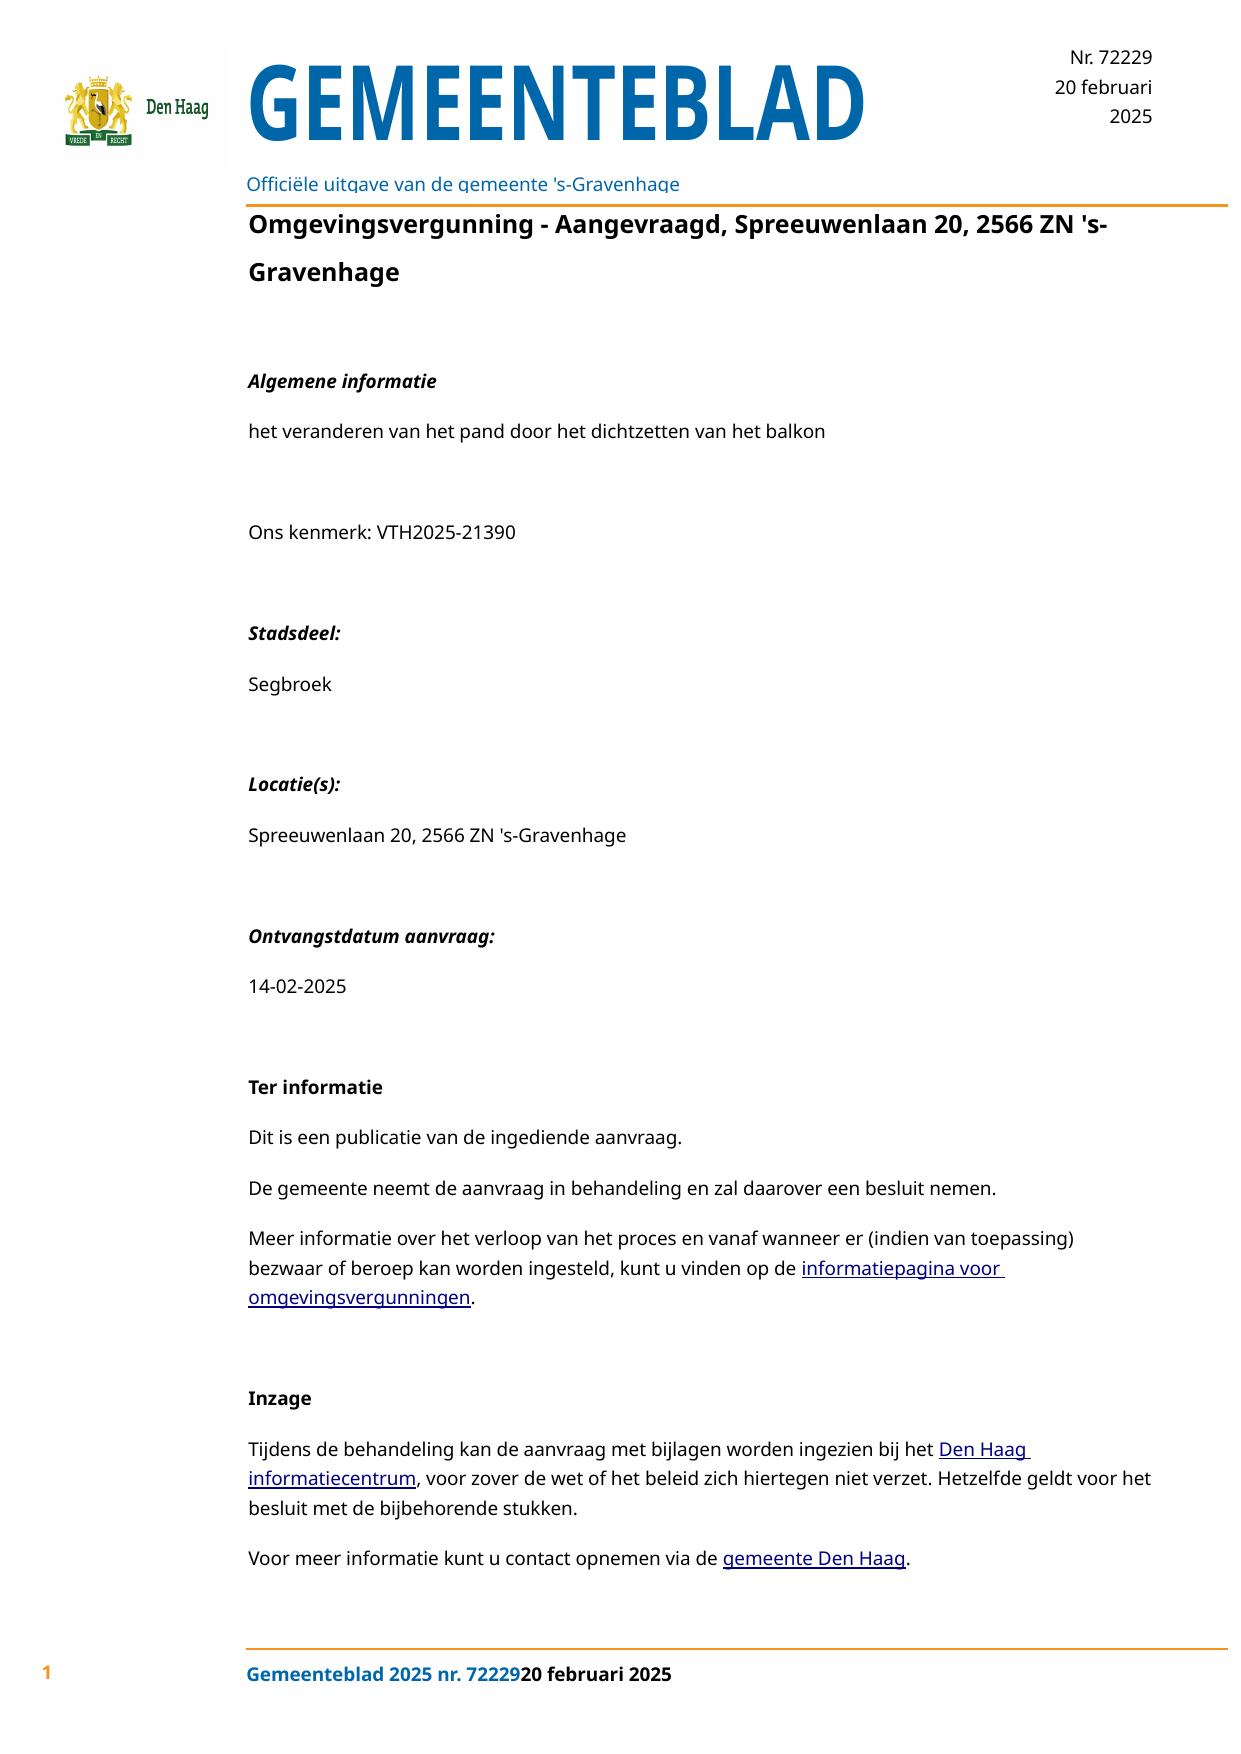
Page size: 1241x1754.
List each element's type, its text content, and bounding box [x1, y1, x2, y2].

text Omgevingsvergunning - Aangevraagd, Spreeuwenlaan 20, 2566 ZN 's-Gravenhage [248, 207, 1152, 288]
text Dit is een publicatie van de ingediende aanvraag. [248, 1124, 1152, 1150]
text Tijdens de behandeling kan de aanvraag met bijlagen worden ingezien bij het Den Haag informatiecentrum, voor zover de wet of het beleid zich hiertegen niet verzet. Hetzelfde geldt voor het besluit met de bijbehorende stukken. [248, 1436, 1152, 1521]
text Stadsdeel: [248, 620, 1152, 646]
text Segbroek [248, 671, 1152, 697]
text Algemene informatie [248, 368, 1152, 394]
text Inzage [248, 1385, 1152, 1411]
text Ons kenmerk: VTH2025-21390 [248, 519, 1152, 545]
text Locatie(s): [248, 772, 1152, 797]
text Ter informatie [248, 1074, 1152, 1100]
text het veranderen van het pand door het dichtzetten van het balkon [248, 419, 1152, 444]
picture [41, 47, 231, 172]
text 14-02-2025 [248, 973, 1152, 999]
text Voor meer informatie kunt u contact opnemen via de gemeente Den Haag. [248, 1545, 1152, 1571]
text Spreeuwenlaan 20, 2566 ZN 's-Gravenhage [248, 822, 1152, 848]
text De gemeente neemt de aanvraag in behandeling en zal daarover een besluit nemen. [248, 1175, 1152, 1201]
text Ontvangstdatum aanvraag: [248, 923, 1152, 949]
text Meer informatie over het verloop van het proces en vanaf wanneer er (indien van toepassing) bezwaar of beroep kan worden ingesteld, kunt u vinden op de informatiepagina voor omgevingsvergunningen. [248, 1225, 1152, 1310]
